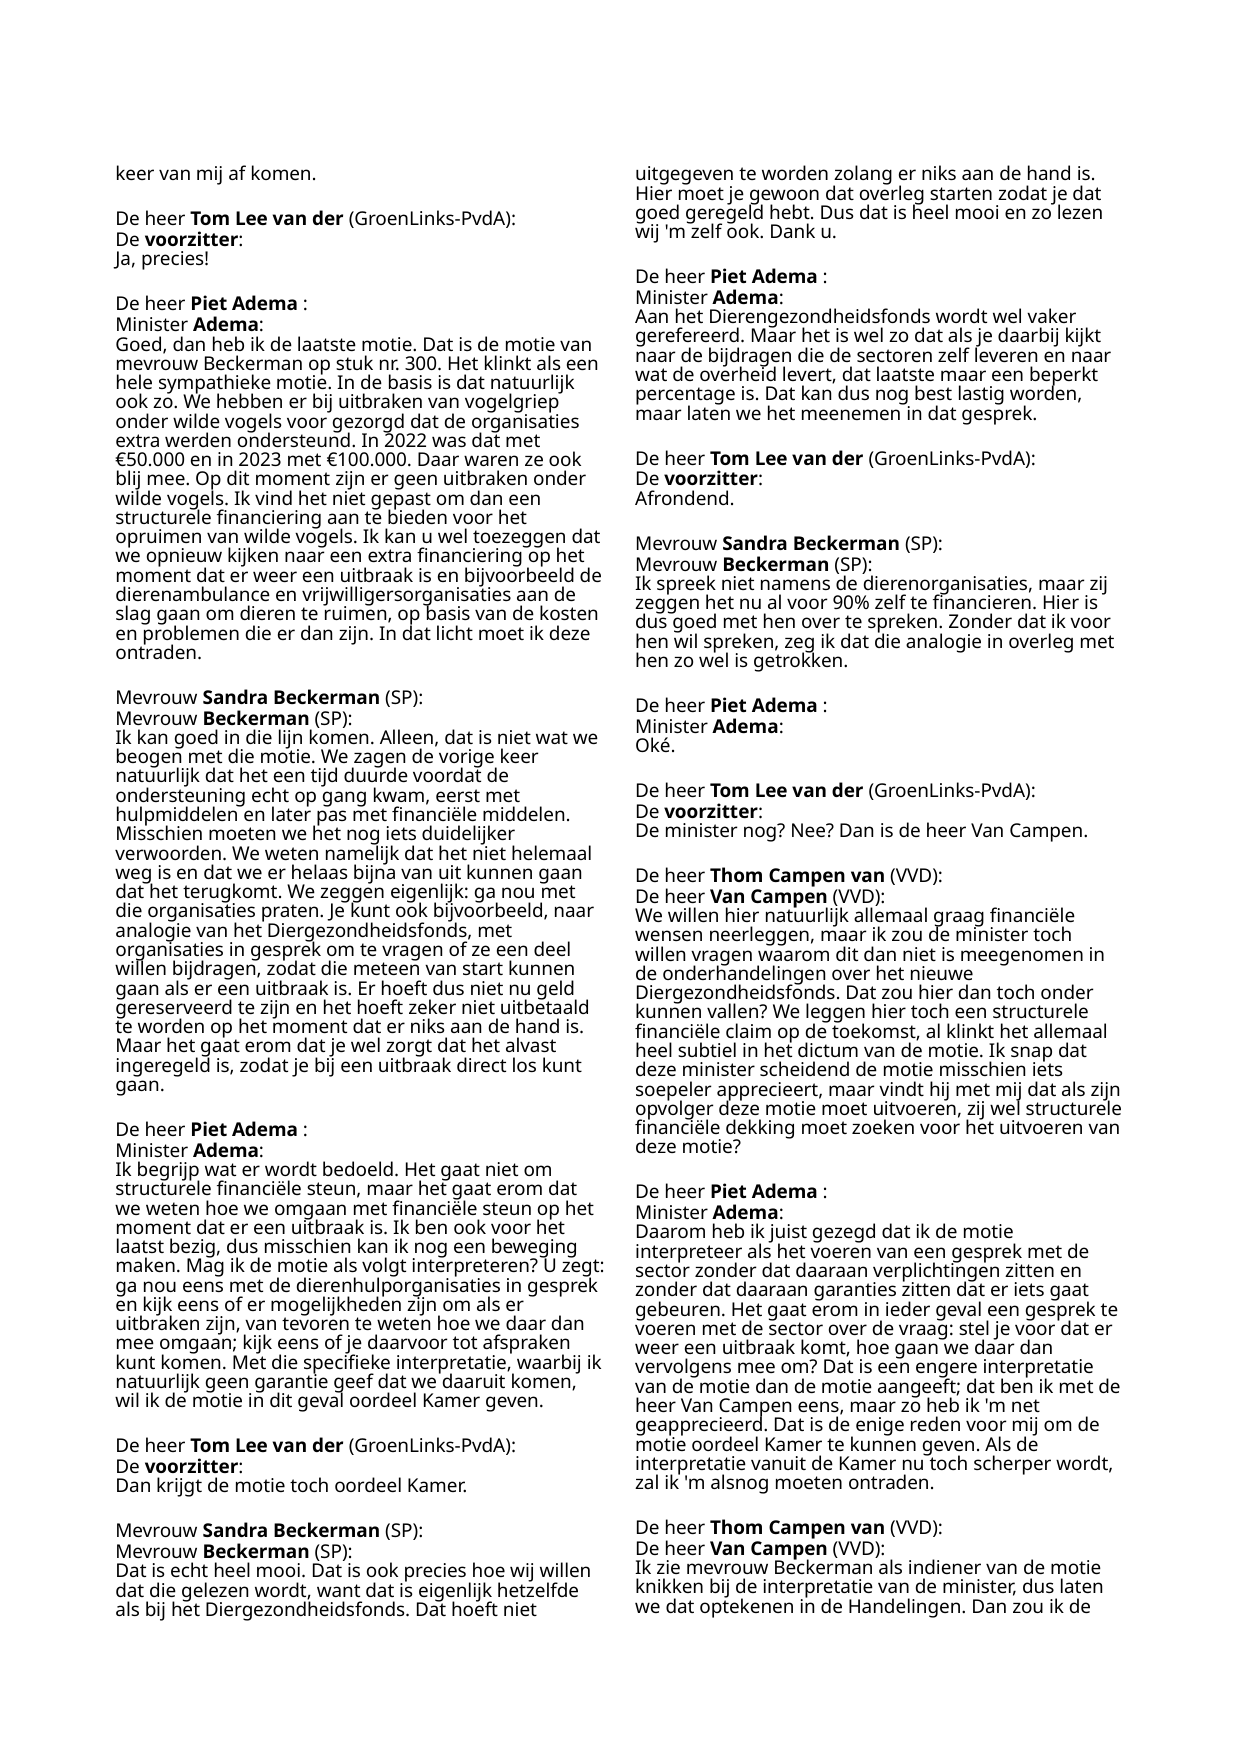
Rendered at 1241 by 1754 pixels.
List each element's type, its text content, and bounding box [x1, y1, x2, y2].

text De heer Thom Campen van (VVD): [635, 862, 1125, 888]
text Oké. [635, 737, 1125, 756]
text De heer Piet Adema : [635, 692, 1125, 718]
text Mevrouw Beckerman (SP): [115, 710, 605, 729]
text De heer Piet Adema : [115, 1116, 605, 1142]
text De voorzitter: [635, 803, 1125, 822]
text Daarom heb ik juist gezegd dat ik de motie interpreteer als het voeren van een gesprek met de sector zonder dat daaraan verplichtingen zitten en zonder dat daaraan garanties zitten dat er iets gaat gebeuren. Het gaat erom in ieder geval een gesprek te voeren met de sector over de vraag: stel je voor dat er weer een uitbraak komt, hoe gaan we daar dan vervolgens mee om? Dat is een engere interpretatie van de motie dan de motie aangeeft; dat ben ik met de heer Van Campen eens, maar zo heb ik 'm net geapprecieerd. Dat is de enige reden voor mij om de motie oordeel Kamer te kunnen geven. Als de interpretatie vanuit de Kamer nu toch scherper wordt, zal ik 'm alsnog moeten ontraden. [635, 1223, 1125, 1493]
text De voorzitter: [635, 470, 1125, 490]
text Mevrouw Beckerman (SP): [115, 1543, 605, 1562]
text De minister nog? Nee? Dan is de heer Van Campen. [635, 822, 1125, 841]
text De heer Piet Adema : [115, 291, 605, 316]
text De heer Thom Campen van (VVD): [635, 1514, 1125, 1540]
text Ik begrijp wat er wordt bedoeld. Het gaat niet om structurele financiële steun, maar het gaat erom dat we weten hoe we omgaan met financiële steun op het moment dat er een uitbraak is. Ik ben ook voor het laatst bezig, dus misschien kan ik nog een beweging maken. Mag ik de motie als volgt interpreteren? U zegt: ga nou eens met de dierenhulporganisaties in gesprek en kijk eens of er mogelijkheden zijn om als er uitbraken zijn, van tevoren te weten hoe we daar dan mee omgaan; kijk eens of je daarvoor tot afspraken kunt komen. Met die specifieke interpretatie, waarbij ik natuurlijk geen garantie geef dat we daaruit komen, wil ik de motie in dit geval oordeel Kamer geven. [115, 1161, 605, 1411]
text Ik kan goed in die lijn komen. Alleen, dat is niet wat we beogen met die motie. We zagen de vorige keer natuurlijk dat het een tijd duurde voordat de ondersteuning echt op gang kwam, eerst met hulpmiddelen en later pas met financiële middelen. Misschien moeten we het nog iets duidelijker verwoorden. We weten namelijk dat het niet helemaal weg is en dat we er helaas bijna van uit kunnen gaan dat het terugkomt. We zeggen eigenlijk: ga nou met die organisaties praten. Je kunt ook bijvoorbeeld, naar analogie van het Diergezondheidsfonds, met organisaties in gesprek om te vragen of ze een deel willen bijdragen, zodat die meteen van start kunnen gaan als er een uitbraak is. Er hoeft dus niet nu geld gereserveerd te zijn en het hoeft zeker niet uitbetaald te worden op het moment dat er niks aan de hand is. Maar het gaat erom dat je wel zorgt dat het alvast ingeregeld is, zodat je bij een uitbraak direct los kunt gaan. [115, 729, 605, 1095]
text Minister Adema: [635, 718, 1125, 737]
text De heer Tom Lee van der (GroenLinks-PvdA): [115, 205, 605, 231]
text Minister Adema: [115, 1142, 605, 1161]
text De heer Tom Lee van der (GroenLinks-PvdA): [115, 1432, 605, 1458]
text Mevrouw Sandra Beckerman (SP): [115, 684, 605, 710]
text Mevrouw Sandra Beckerman (SP): [115, 1517, 605, 1543]
text Mevrouw Beckerman (SP): [635, 556, 1125, 575]
text Dan krijgt de motie toch oordeel Kamer. [115, 1477, 605, 1497]
text De heer Piet Adema : [635, 1178, 1125, 1204]
text Aan het Dierengezondheidsfonds wordt wel vaker gerefereerd. Maar het is wel zo dat als je daarbij kijkt naar de bijdragen die de sectoren zelf leveren en naar wat de overheid levert, dat laatste maar een beperkt percentage is. Dat kan dus nog best lastig worden, maar laten we het meenemen in dat gesprek. [635, 308, 1125, 424]
text Goed, dan heb ik de laatste motie. Dat is de motie van mevrouw Beckerman op stuk nr. 300. Het klinkt als een hele sympathieke motie. In de basis is dat natuurlijk ook zo. We hebben er bij uitbraken van vogelgriep onder wilde vogels voor gezorgd dat de organisaties extra werden ondersteund. In 2022 was dat met €50.000 en in 2023 met €100.000. Daar waren ze ook blij mee. Op dit moment zijn er geen uitbraken onder wilde vogels. Ik vind het niet gepast om dan een structurele financiering aan te bieden voor het opruimen van wilde vogels. Ik kan u wel toezeggen dat we opnieuw kijken naar een extra financiering op het moment dat er weer een uitbraak is en bijvoorbeeld de dierenambulance en vrijwilligersorganisaties aan de slag gaan om dieren te ruimen, op basis van de kosten en problemen die er dan zijn. In dat licht moet ik deze ontraden. [115, 336, 605, 663]
text Ik spreek niet namens de dierenorganisaties, maar zij zeggen het nu al voor 90% zelf te financieren. Hier is dus goed met hen over te spreken. Zonder dat ik voor hen wil spreken, zeg ik dat die analogie in overleg met hen zo wel is getrokken. [635, 575, 1125, 671]
text De heer Van Campen (VVD): [635, 888, 1125, 907]
text De heer Tom Lee van der (GroenLinks-PvdA): [635, 777, 1125, 803]
text Minister Adema: [635, 1204, 1125, 1223]
text We willen hier natuurlijk allemaal graag financiële wensen neerleggen, maar ik zou de minister toch willen vragen waarom dit dan niet is meegenomen in de onderhandelingen over het nieuwe Diergezondheidsfonds. Dat zou hier dan toch onder kunnen vallen? We leggen hier toch een structurele financiële claim op de toekomst, al klinkt het allemaal heel subtiel in het dictum van de motie. Ik snap dat deze minister scheidend de motie misschien iets soepeler apprecieert, maar vindt hij met mij dat als zijn opvolger deze motie moet uitvoeren, zij wel structurele financiële dekking moet zoeken voor het uitvoeren van deze motie? [635, 907, 1125, 1158]
text De heer Piet Adema : [635, 263, 1125, 289]
text keer van mij af komen. [115, 165, 605, 184]
text De heer Van Campen (VVD): [635, 1540, 1125, 1559]
text De voorzitter: [115, 231, 605, 250]
text uitgegeven te worden zolang er niks aan de hand is. Hier moet je gewoon dat overleg starten zodat je dat goed geregeld hebt. Dus dat is heel mooi en zo lezen wij 'm zelf ook. Dank u. [635, 165, 1125, 242]
text Afrondend. [635, 490, 1125, 509]
text Ik zie mevrouw Beckerman als indiener van de motie knikken bij de interpretatie van de minister, dus laten we dat optekenen in de Handelingen. Dan zou ik de [635, 1559, 1125, 1617]
text De heer Tom Lee van der (GroenLinks-PvdA): [635, 445, 1125, 470]
text De voorzitter: [115, 1458, 605, 1477]
text Mevrouw Sandra Beckerman (SP): [635, 530, 1125, 556]
text Ja, precies! [115, 250, 605, 270]
text Dat is echt heel mooi. Dat is ook precies hoe wij willen dat die gelezen wordt, want dat is eigenlijk hetzelfde als bij het Diergezondheidsfonds. Dat hoeft niet [115, 1562, 605, 1620]
text Minister Adema: [635, 289, 1125, 308]
text Minister Adema: [115, 316, 605, 336]
